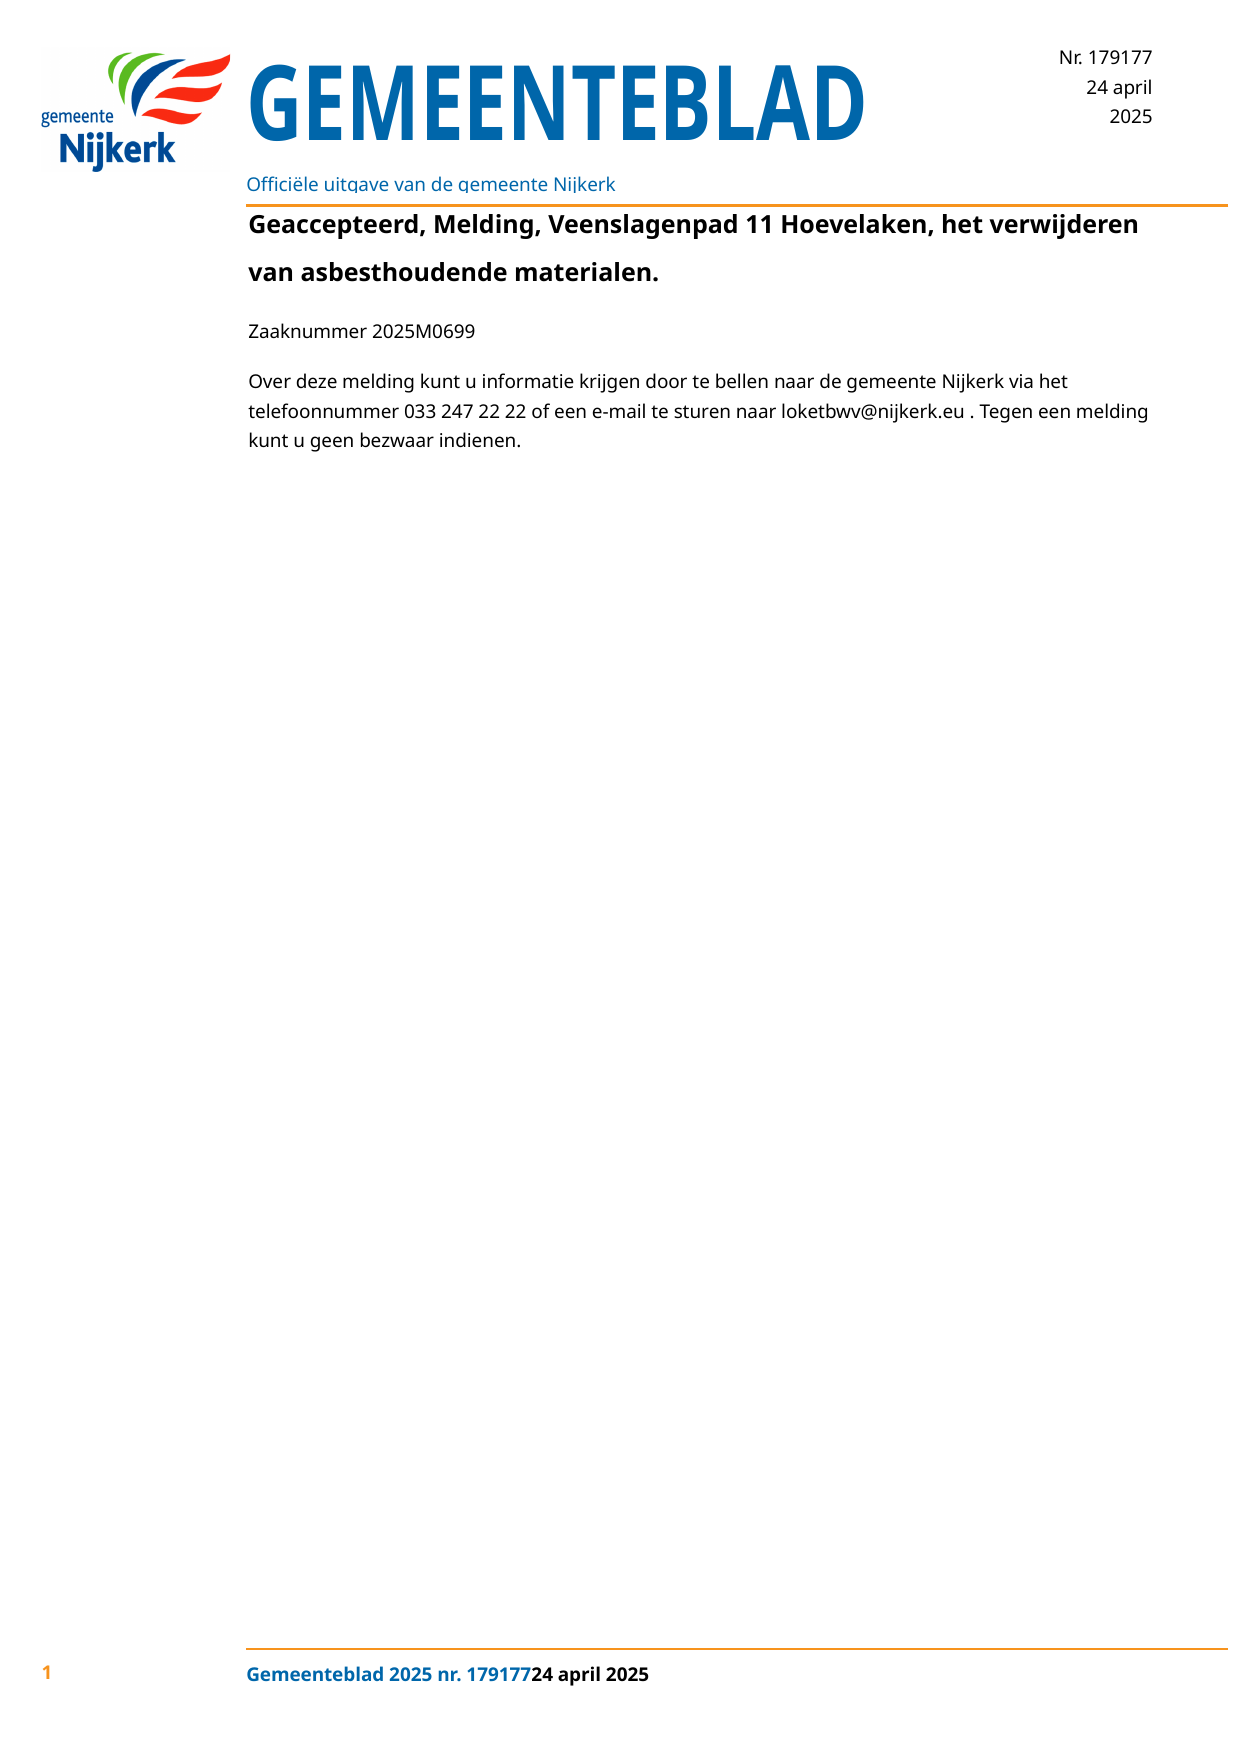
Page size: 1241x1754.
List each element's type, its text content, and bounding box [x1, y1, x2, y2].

text Over deze melding kunt u informatie krijgen door te bellen naar de gemeente Nijkerk via het telefoonnummer 033 247 22 22 of een e-mail te sturen naar loketbwv@nijkerk.eu . Tegen een melding kunt u geen bezwaar indienen. [248, 368, 1152, 453]
picture [41, 47, 231, 172]
text Geaccepteerd, Melding, Veenslagenpad 11 Hoevelaken, het verwijderen van asbesthoudende materialen. [248, 207, 1152, 288]
text Zaaknummer 2025M0699 [248, 318, 1152, 344]
